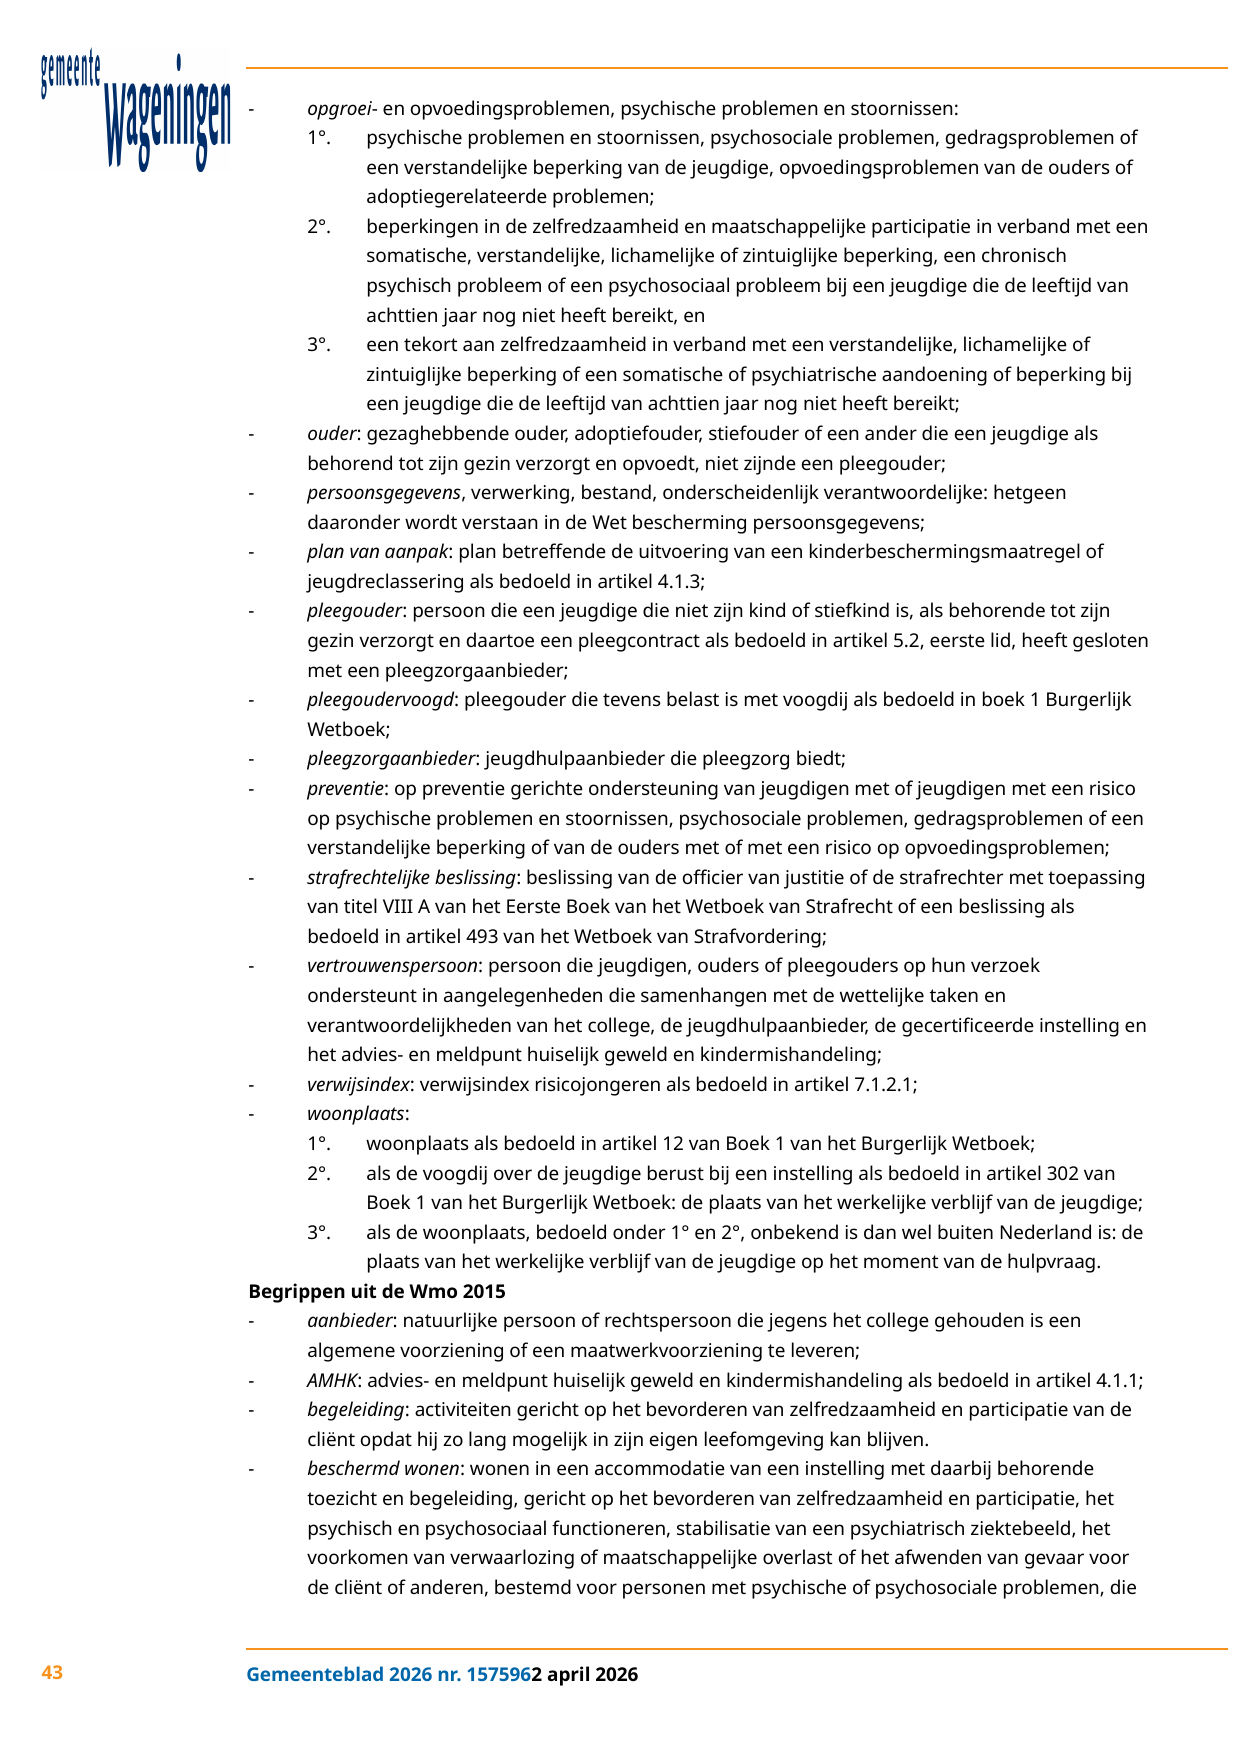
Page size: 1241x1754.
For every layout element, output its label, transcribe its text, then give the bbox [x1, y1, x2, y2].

list vertrouwenspersoon: persoon die jeugdigen, ouders of pleegouders op hun verzoek ondersteunt in aangelegenheden die samenhangen met de wettelijke taken en verantwoordelijkheden van het college, de jeugdhulpaanbieder, de gecertificeerde instelling en het advies- en meldpunt huiselijk geweld en kindermishandeling; [248, 953, 1152, 1067]
list opgroei- en opvoedingsproblemen, psychische problemen en stoornissen: [248, 95, 1152, 121]
list AMHK: advies- en meldpunt huiselijk geweld en kindermishandeling als bedoeld in artikel 4.1.1; [248, 1367, 1152, 1393]
text Begrippen uit de Wmo 2015 [248, 1278, 1152, 1304]
list ouder: gezaghebbende ouder, adoptiefouder, stiefouder of een ander die een jeugdige als behorend tot zijn gezin verzorgt en opvoedt, niet zijnde een pleegouder; [248, 420, 1152, 476]
list aanbieder: natuurlijke persoon of rechtspersoon die jegens het college gehouden is een algemene voorziening of een maatwerkvoorziening te leveren; [248, 1308, 1152, 1363]
picture [41, 47, 231, 172]
list persoonsgegevens, verwerking, bestand, onderscheidenlijk verantwoordelijke: hetgeen daaronder wordt verstaan in de Wet bescherming persoonsgegevens; [248, 479, 1152, 535]
list psychische problemen en stoornissen, psychosociale problemen, gedragsproblemen of een verstandelijke beperking van de jeugdige, opvoedingsproblemen van de ouders of adoptiegerelateerde problemen; [307, 124, 1152, 209]
list als de woonplaats, bedoeld onder 1° en 2°, onbekend is dan wel buiten Nederland is: de plaats van het werkelijke verblijf van de jeugdige op het moment van de hulpvraag. [307, 1219, 1152, 1274]
list pleegzorgaanbieder: jeugdhulpaanbieder die pleegzorg biedt; [248, 746, 1152, 771]
list pleegouder: persoon die een jeugdige die niet zijn kind of stiefkind is, als behorende tot zijn gezin verzorgt en daartoe een pleegcontract als bedoeld in artikel 5.2, eerste lid, heeft gesloten met een pleegzorgaanbieder; [248, 598, 1152, 683]
list verwijsindex: verwijsindex risicojongeren als bedoeld in artikel 7.1.2.1; [248, 1071, 1152, 1097]
list beschermd wonen: wonen in een accommodatie van een instelling met daarbij behorende toezicht en begeleiding, gericht op het bevorderen van zelfredzaamheid en participatie, het psychisch en psychosociaal functioneren, stabilisatie van een psychiatrisch ziektebeeld, het voorkomen van verwaarlozing of maatschappelijke overlast of het afwenden van gevaar voor de cliënt of anderen, bestemd voor personen met psychische of psychosociale problemen, die [248, 1456, 1152, 1600]
list preventie: op preventie gerichte ondersteuning van jeugdigen met of jeugdigen met een risico op psychische problemen en stoornissen, psychosociale problemen, gedragsproblemen of een verstandelijke beperking of van de ouders met of met een risico op opvoedingsproblemen; [248, 775, 1152, 860]
list pleegoudervoogd: pleegouder die tevens belast is met voogdij als bedoeld in boek 1 Burgerlijk Wetboek; [248, 686, 1152, 742]
list als de voogdij over de jeugdige berust bij een instelling als bedoeld in artikel 302 van Boek 1 van het Burgerlijk Wetboek: de plaats van het werkelijke verblijf van de jeugdige; [307, 1160, 1152, 1215]
list woonplaats als bedoeld in artikel 12 van Boek 1 van het Burgerlijk Wetboek; [307, 1130, 1152, 1156]
list woonplaats: [248, 1101, 1152, 1126]
list strafrechtelijke beslissing: beslissing van de officier van justitie of de strafrechter met toepassing van titel VIII A van het Eerste Boek van het Wetboek van Strafrecht of een beslissing als bedoeld in artikel 493 van het Wetboek van Strafvordering; [248, 864, 1152, 949]
list plan van aanpak: plan betreffende de uitvoering van een kinderbeschermingsmaatregel of jeugdreclassering als bedoeld in artikel 4.1.3; [248, 538, 1152, 594]
list begeleiding: activiteiten gericht op het bevorderen van zelfredzaamheid en participatie van de cliënt opdat hij zo lang mogelijk in zijn eigen leefomgeving kan blijven. [248, 1396, 1152, 1452]
list een tekort aan zelfredzaamheid in verband met een verstandelijke, lichamelijke of zintuiglijke beperking of een somatische of psychiatrische aandoening of beperking bij een jeugdige die de leeftijd van achttien jaar nog niet heeft bereikt; [307, 331, 1152, 416]
list beperkingen in de zelfredzaamheid en maatschappelijke participatie in verband met een somatische, verstandelijke, lichamelijke of zintuiglijke beperking, een chronisch psychisch probleem of een psychosociaal probleem bij een jeugdige die de leeftijd van achttien jaar nog niet heeft bereikt, en [307, 213, 1152, 328]
